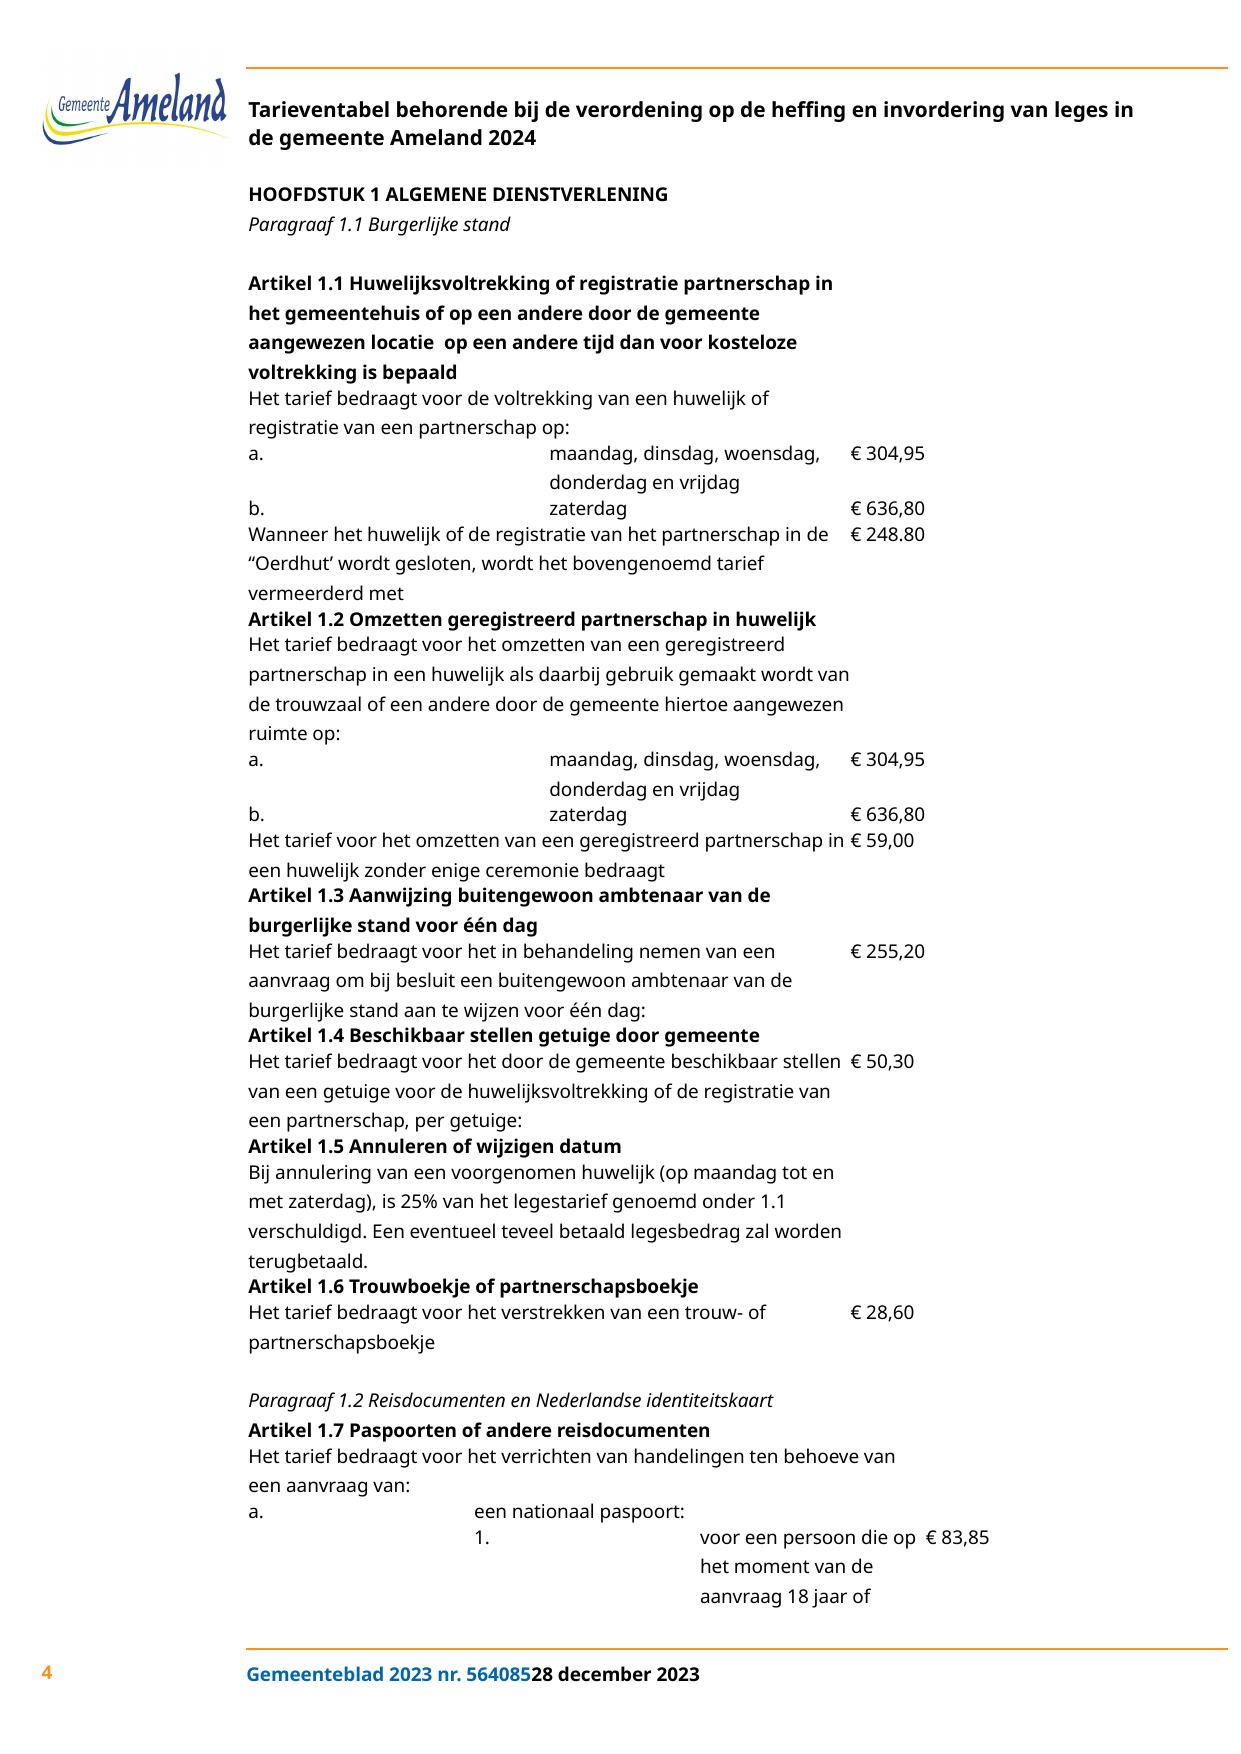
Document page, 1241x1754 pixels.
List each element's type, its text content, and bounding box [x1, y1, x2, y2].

table_cell maandag, dinsdag, woensdag, donderdag en vrijdag [549, 746, 850, 801]
table_cell [926, 1498, 1152, 1524]
table_cell Artikel 1.5 Annuleren of wijzigen datum [248, 1133, 850, 1159]
table_header Artikel 1.1 Huwelijksvoltrekking of registratie partnerschap in het gemeentehuis of op een andere door de gemeente aangewezen locatie op een andere tijd dan voor kosteloze voltrekking is bepaald [248, 270, 850, 385]
table_cell Het tarief bedraagt voor het verrichten van handelingen ten behoeve van een aanvraag van: [248, 1443, 926, 1498]
table_cell Het tarief voor het omzetten van een geregistreerd partnerschap in een huwelijk zonder enige ceremonie bedraagt [248, 827, 850, 882]
table_cell Het tarief bedraagt voor het omzetten van een geregistreerd partnerschap in een huwelijk als daarbij gebruik gemaakt wordt van de trouwzaal of een andere door de gemeente hiertoe aangewezen ruimte op: [248, 632, 850, 746]
table_cell [850, 385, 1152, 440]
table_cell [248, 1524, 474, 1609]
table_cell Het tarief bedraagt voor het verstrekken van een trouw- of partnerschapsboekje [248, 1299, 850, 1354]
table_cell [850, 632, 1152, 746]
table_cell b. [248, 495, 549, 521]
table_header Artikel 1.7 Paspoorten of andere reisdocumenten [248, 1417, 926, 1443]
table_cell € 50,30 [850, 1049, 1152, 1133]
table_cell Het tarief bedraagt voor het door de gemeente beschikbaar stellen van een getuige voor de huwelijksvoltrekking of de registratie van een partnerschap, per getuige: [248, 1049, 850, 1133]
text Paragraaf 1.1 Burgerlijke stand [248, 211, 1152, 237]
table_cell maandag, dinsdag, woensdag, donderdag en vrijdag [549, 440, 850, 495]
table_cell Artikel 1.2 Omzetten geregistreerd partnerschap in huwelijk [248, 606, 850, 632]
table_cell [850, 1159, 1152, 1273]
table_cell [850, 1133, 1152, 1159]
text Paragraaf 1.2 Reisdocumenten en Nederlandse identiteitskaart [248, 1387, 1152, 1413]
table_cell € 83,85 [926, 1524, 1152, 1609]
table_cell a. [248, 746, 549, 801]
table_cell € 304,95 [850, 440, 1152, 495]
table_cell Het tarief bedraagt voor het in behandeling nemen van een aanvraag om bij besluit een buitengewoon ambtenaar van de burgerlijke stand aan te wijzen voor één dag: [248, 938, 850, 1023]
table_cell [850, 1274, 1152, 1299]
table_cell [850, 606, 1152, 632]
table_cell Artikel 1.3 Aanwijzing buitengewoon ambtenaar van de burgerlijke stand voor één dag [248, 883, 850, 938]
table_cell € 636,80 [850, 801, 1152, 827]
table_cell zaterdag [549, 801, 850, 827]
table_cell € 255,20 [850, 938, 1152, 1023]
table_cell € 59,00 [850, 827, 1152, 882]
table_cell 1. [474, 1524, 700, 1609]
table_cell € 636,80 [850, 495, 1152, 521]
table_cell voor een persoon die op het moment van de aanvraag 18 jaar of [700, 1524, 926, 1609]
table_cell zaterdag [549, 495, 850, 521]
table_cell Het tarief bedraagt voor de voltrekking van een huwelijk of registratie van een partnerschap op: [248, 385, 850, 440]
table_cell [850, 883, 1152, 938]
text Tarieventabel behorende bij de verordening op de heffing en invordering van leges in de gemeente Ameland 2024 [248, 95, 1152, 152]
table_cell a. [248, 440, 549, 495]
picture [41, 47, 231, 172]
table_cell b. [248, 801, 549, 827]
table_header [850, 270, 1152, 385]
table_cell a. [248, 1498, 474, 1524]
table_cell Artikel 1.4 Beschikbaar stellen getuige door gemeente [248, 1023, 850, 1048]
table_cell € 28,60 [850, 1299, 1152, 1354]
table_cell een nationaal paspoort: [474, 1498, 926, 1524]
table_cell [926, 1443, 1152, 1498]
table_header [926, 1417, 1152, 1443]
table_cell € 248.80 [850, 521, 1152, 606]
table_cell Bij annulering van een voorgenomen huwelijk (op maandag tot en met zaterdag), is 25% van het legestarief genoemd onder 1.1 verschuldigd. Een eventueel teveel betaald legesbedrag zal worden terugbetaald. [248, 1159, 850, 1273]
table_cell Wanneer het huwelijk of de registratie van het partnerschap in de “Oerdhut’ wordt gesloten, wordt het bovengenoemd tarief vermeerderd met [248, 521, 850, 606]
text HOOFDSTUK 1 ALGEMENE DIENSTVERLENING [248, 181, 1152, 207]
table_cell € 304,95 [850, 746, 1152, 801]
table_cell [850, 1023, 1152, 1048]
table_cell Artikel 1.6 Trouwboekje of partnerschapsboekje [248, 1274, 850, 1299]
